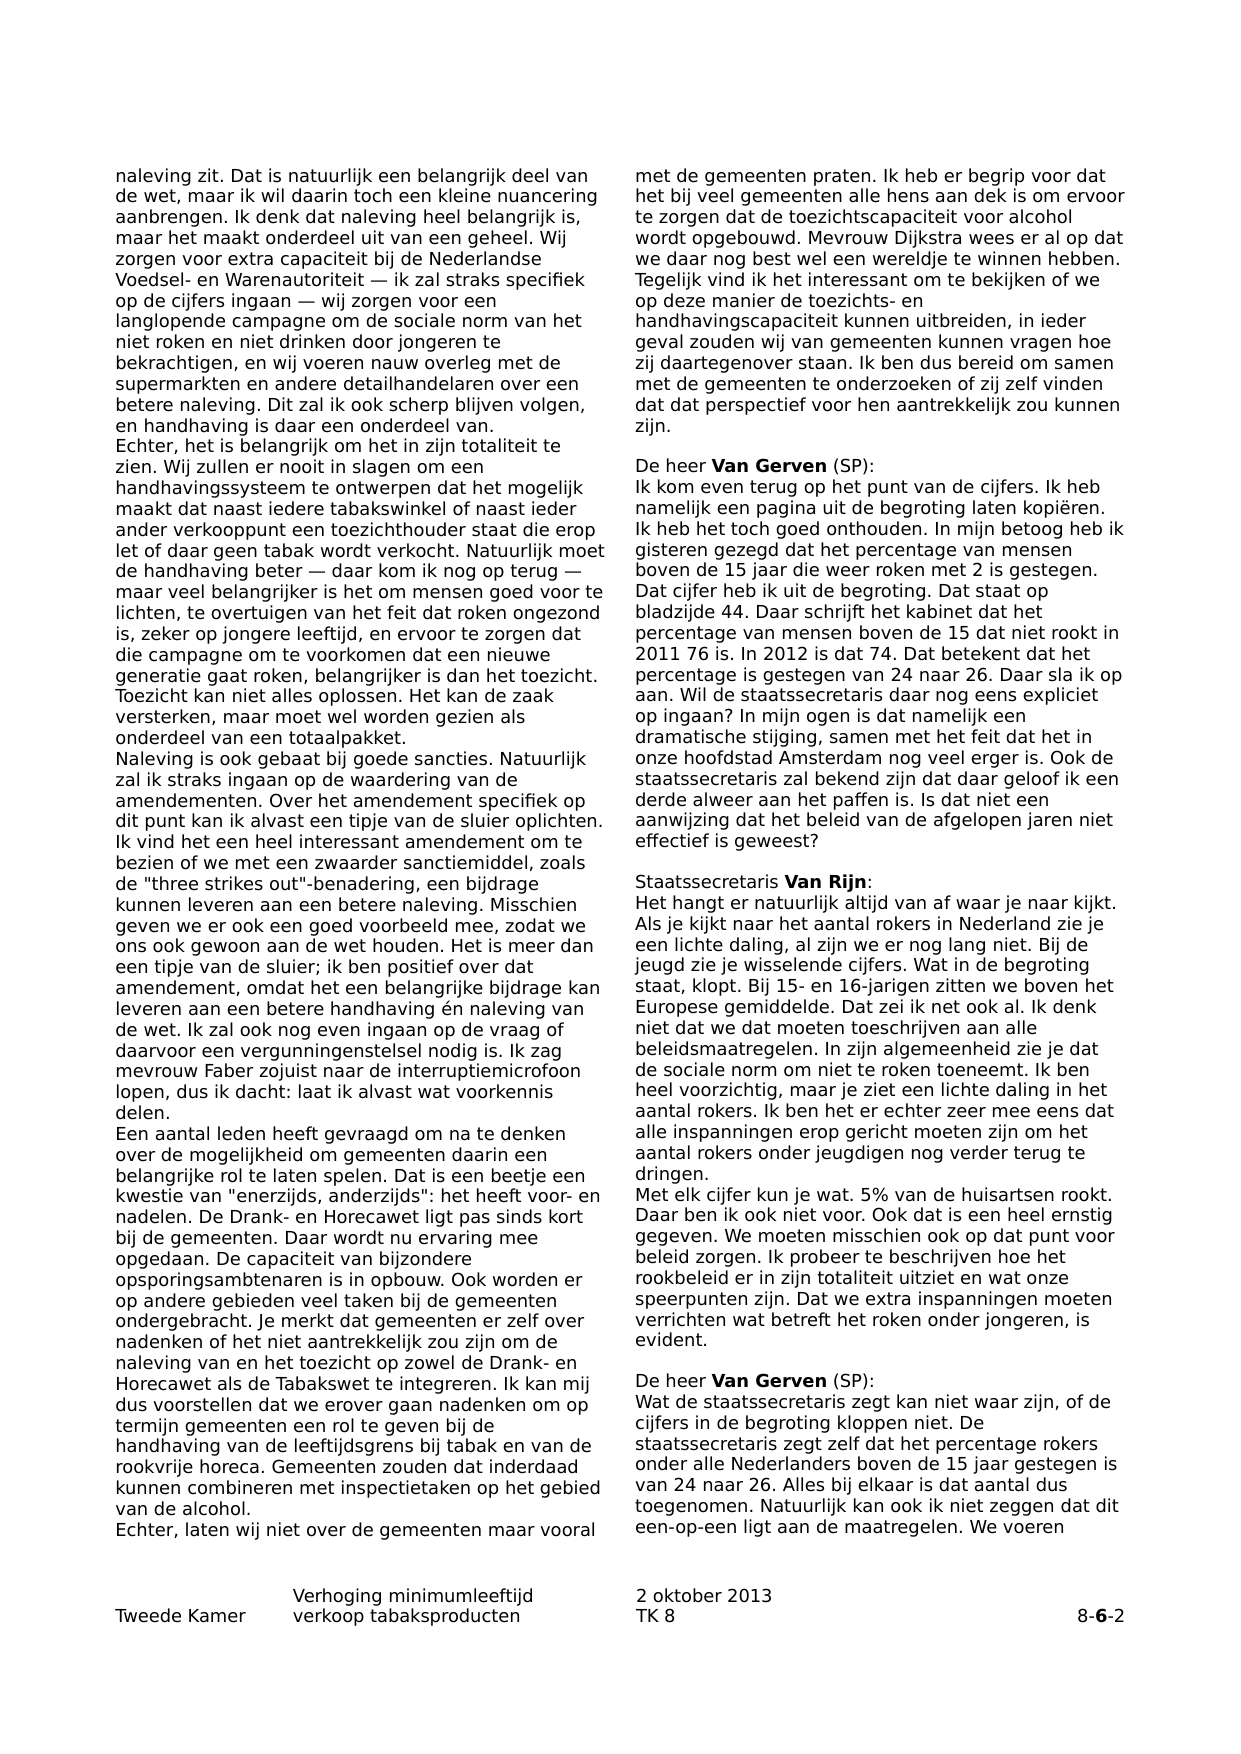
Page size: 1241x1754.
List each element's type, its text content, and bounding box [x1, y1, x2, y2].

text Het hangt er natuurlijk altijd van af waar je naar kijkt. Als je kijkt naar het aantal rokers in Nederland zie je een lichte daling, al zijn we er nog lang niet. Bij de jeugd zie je wisselende cijfers. Wat in de begroting staat, klopt. Bij 15- en 16-jarigen zitten we boven het Europese gemiddelde. Dat zei ik net ook al. Ik denk niet dat we dat moeten toeschrijven aan alle beleidsmaatregelen. In zijn algemeenheid zie je dat de sociale norm om niet te roken toeneemt. Ik ben heel voorzichtig, maar je ziet een lichte daling in het aantal rokers. Ik ben het er echter zeer mee eens dat alle inspanningen erop gericht moeten zijn om het aantal rokers onder jeugdigen nog verder terug te dringen. [635, 893, 1125, 1184]
text De heer Van Gerven (SP): [635, 456, 1125, 477]
text met de gemeenten praten. Ik heb er begrip voor dat het bij veel gemeenten alle hens aan dek is om ervoor te zorgen dat de toezichtscapaciteit voor alcohol wordt opgebouwd. Mevrouw Dijkstra wees er al op dat we daar nog best wel een wereldje te winnen hebben. Tegelijk vind ik het interessant om te bekijken of we op deze manier de toezichts- en handhavingscapaciteit kunnen uitbreiden, in ieder geval zouden wij van gemeenten kunnen vragen hoe zij daartegenover staan. Ik ben dus bereid om samen met de gemeenten te onderzoeken of zij zelf vinden dat dat perspectief voor hen aantrekkelijk zou kunnen zijn. [635, 165, 1125, 436]
text Staatssecretaris Van Rijn: [635, 872, 1125, 893]
text Naleving is ook gebaat bij goede sancties. Natuurlijk zal ik straks ingaan op de waardering van de amendementen. Over het amendement specifiek op dit punt kan ik alvast een tipje van de sluier oplichten. Ik vind het een heel interessant amendement om te bezien of we met een zwaarder sanctiemiddel, zoals de "three strikes out"-benadering, een bijdrage kunnen leveren aan een betere naleving. Misschien geven we er ook een goed voorbeeld mee, zodat we ons ook gewoon aan de wet houden. Het is meer dan een tipje van de sluier; ik ben positief over dat amendement, omdat het een belangrijke bijdrage kan leveren aan een betere handhaving én naleving van de wet. Ik zal ook nog even ingaan op de vraag of daarvoor een vergunningenstelsel nodig is. Ik zag mevrouw Faber zojuist naar de interruptiemicrofoon lopen, dus ik dacht: laat ik alvast wat voorkennis delen. [115, 749, 605, 1124]
text Echter, het is belangrijk om het in zijn totaliteit te zien. Wij zullen er nooit in slagen om een handhavingssysteem te ontwerpen dat het mogelijk maakt dat naast iedere tabakswinkel of naast ieder ander verkooppunt een toezichthouder staat die erop let of daar geen tabak wordt verkocht. Natuurlijk moet de handhaving beter — daar kom ik nog op terug — maar veel belangrijker is het om mensen goed voor te lichten, te overtuigen van het feit dat roken ongezond is, zeker op jongere leeftijd, en ervoor te zorgen dat die campagne om te voorkomen dat een nieuwe generatie gaat roken, belangrijker is dan het toezicht. Toezicht kan niet alles oplossen. Het kan de zaak versterken, maar moet wel worden gezien als onderdeel van een totaalpakket. [115, 436, 605, 749]
text Echter, laten wij niet over de gemeenten maar vooral [115, 1519, 605, 1540]
text Ik kom even terug op het punt van de cijfers. Ik heb namelijk een pagina uit de begroting laten kopiëren. Ik heb het toch goed onthouden. In mijn betoog heb ik gisteren gezegd dat het percentage van mensen boven de 15 jaar die weer roken met 2 is gestegen. Dat cijfer heb ik uit de begroting. Dat staat op bladzijde 44. Daar schrijft het kabinet dat het percentage van mensen boven de 15 dat niet rookt in 2011 76 is. In 2012 is dat 74. Dat betekent dat het percentage is gestegen van 24 naar 26. Daar sla ik op aan. Wil de staatssecretaris daar nog eens expliciet op ingaan? In mijn ogen is dat namelijk een dramatische stijging, samen met het feit dat het in onze hoofdstad Amsterdam nog veel erger is. Ook de staatssecretaris zal bekend zijn dat daar geloof ik een derde alweer aan het paffen is. Is dat niet een aanwijzing dat het beleid van de afgelopen jaren niet effectief is geweest? [635, 477, 1125, 852]
text Met elk cijfer kun je wat. 5% van de huisartsen rookt. Daar ben ik ook niet voor. Ook dat is een heel ernstig gegeven. We moeten misschien ook op dat punt voor beleid zorgen. Ik probeer te beschrijven hoe het rookbeleid er in zijn totaliteit uitziet en wat onze speerpunten zijn. Dat we extra inspanningen moeten verrichten wat betreft het roken onder jongeren, is evident. [635, 1184, 1125, 1351]
text naleving zit. Dat is natuurlijk een belangrijk deel van de wet, maar ik wil daarin toch een kleine nuancering aanbrengen. Ik denk dat naleving heel belangrijk is, maar het maakt onderdeel uit van een geheel. Wij zorgen voor extra capaciteit bij de Nederlandse Voedsel- en Warenautoriteit — ik zal straks specifiek op de cijfers ingaan — wij zorgen voor een langlopende campagne om de sociale norm van het niet roken en niet drinken door jongeren te bekrachtigen, en wij voeren nauw overleg met de supermarkten en andere detailhandelaren over een betere naleving. Dit zal ik ook scherp blijven volgen, en handhaving is daar een onderdeel van. [115, 165, 605, 436]
text Wat de staatssecretaris zegt kan niet waar zijn, of de cijfers in de begroting kloppen niet. De staatssecretaris zegt zelf dat het percentage rokers onder alle Nederlanders boven de 15 jaar gestegen is van 24 naar 26. Alles bij elkaar is dat aantal dus toegenomen. Natuurlijk kan ook ik niet zeggen dat dit een-op-een ligt aan de maatregelen. We voeren [635, 1392, 1125, 1537]
text Een aantal leden heeft gevraagd om na te denken over de mogelijkheid om gemeenten daarin een belangrijke rol te laten spelen. Dat is een beetje een kwestie van "enerzijds, anderzijds": het heeft voor- en nadelen. De Drank- en Horecawet ligt pas sinds kort bij de gemeenten. Daar wordt nu ervaring mee opgedaan. De capaciteit van bijzondere opsporingsambtenaren is in opbouw. Ook worden er op andere gebieden veel taken bij de gemeenten ondergebracht. Je merkt dat gemeenten er zelf over nadenken of het niet aantrekkelijk zou zijn om de naleving van en het toezicht op zowel de Drank- en Horecawet als de Tabakswet te integreren. Ik kan mij dus voorstellen dat we erover gaan nadenken om op termijn gemeenten een rol te geven bij de handhaving van de leeftijdsgrens bij tabak en van de rookvrije horeca. Gemeenten zouden dat inderdaad kunnen combineren met inspectietaken op het gebied van de alcohol. [115, 1124, 605, 1519]
text De heer Van Gerven (SP): [635, 1371, 1125, 1392]
